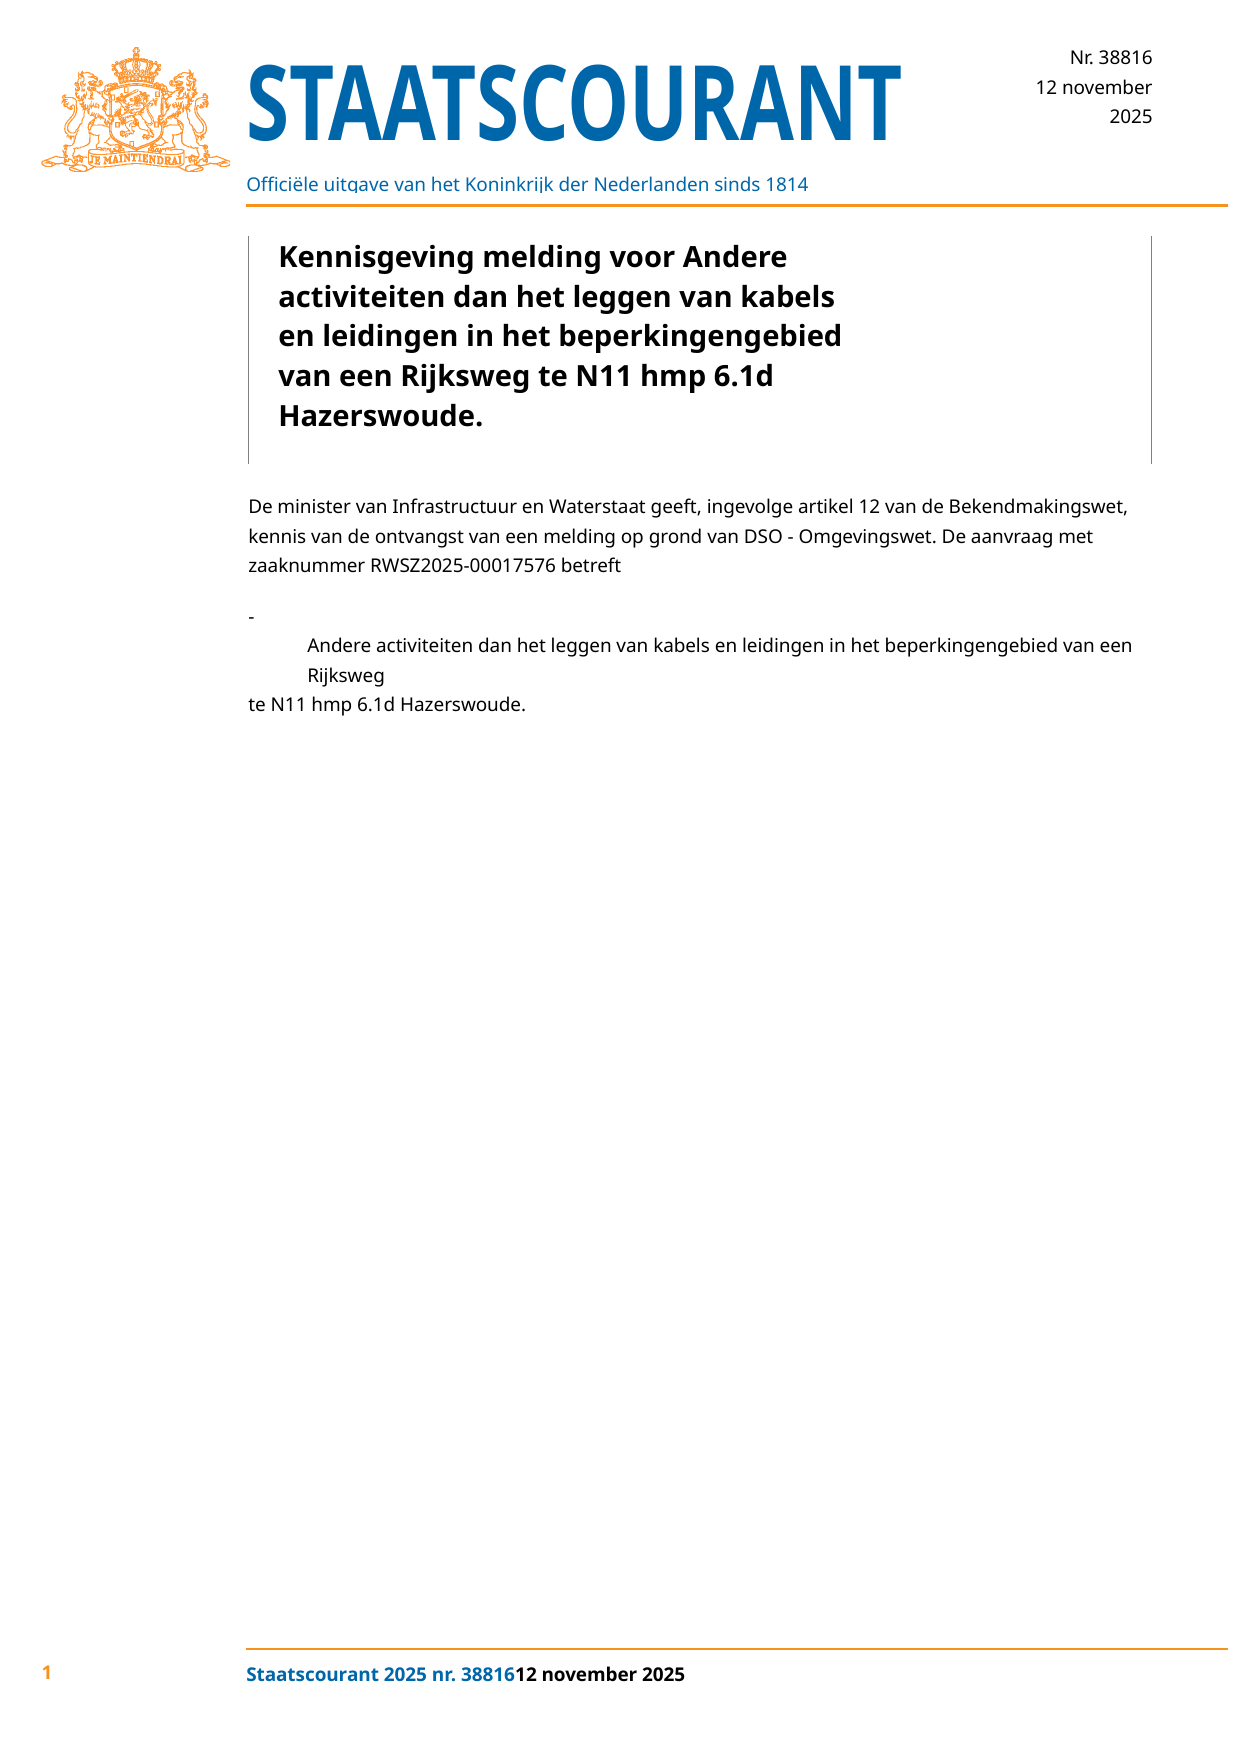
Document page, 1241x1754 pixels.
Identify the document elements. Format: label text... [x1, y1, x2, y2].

table_header Kennisgeving melding voor Andere activiteiten dan het leggen van kabels en leidingen in het beperkingengebied van een Rijksweg te N11 hmp 6.1d Hazerswoude. [249, 236, 850, 464]
text De minister van Infrastructuur en Waterstaat geeft, ingevolge artikel 12 van de Bekendmakingswet, kennis van de ontvangst van een melding op grond van DSO - Omgevingswet. De aanvraag met zaaknummer RWSZ2025-00017576 betreft [248, 493, 1152, 578]
table_header [850, 236, 912, 413]
picture [912, 236, 1090, 414]
table_header [850, 414, 1151, 464]
picture [41, 47, 231, 172]
list Andere activiteiten dan het leggen van kabels en leidingen in het beperkingengebied van een Rijksweg [248, 632, 1152, 688]
table_header [1090, 236, 1151, 413]
text te N11 hmp 6.1d Hazerswoude. [248, 692, 1152, 717]
